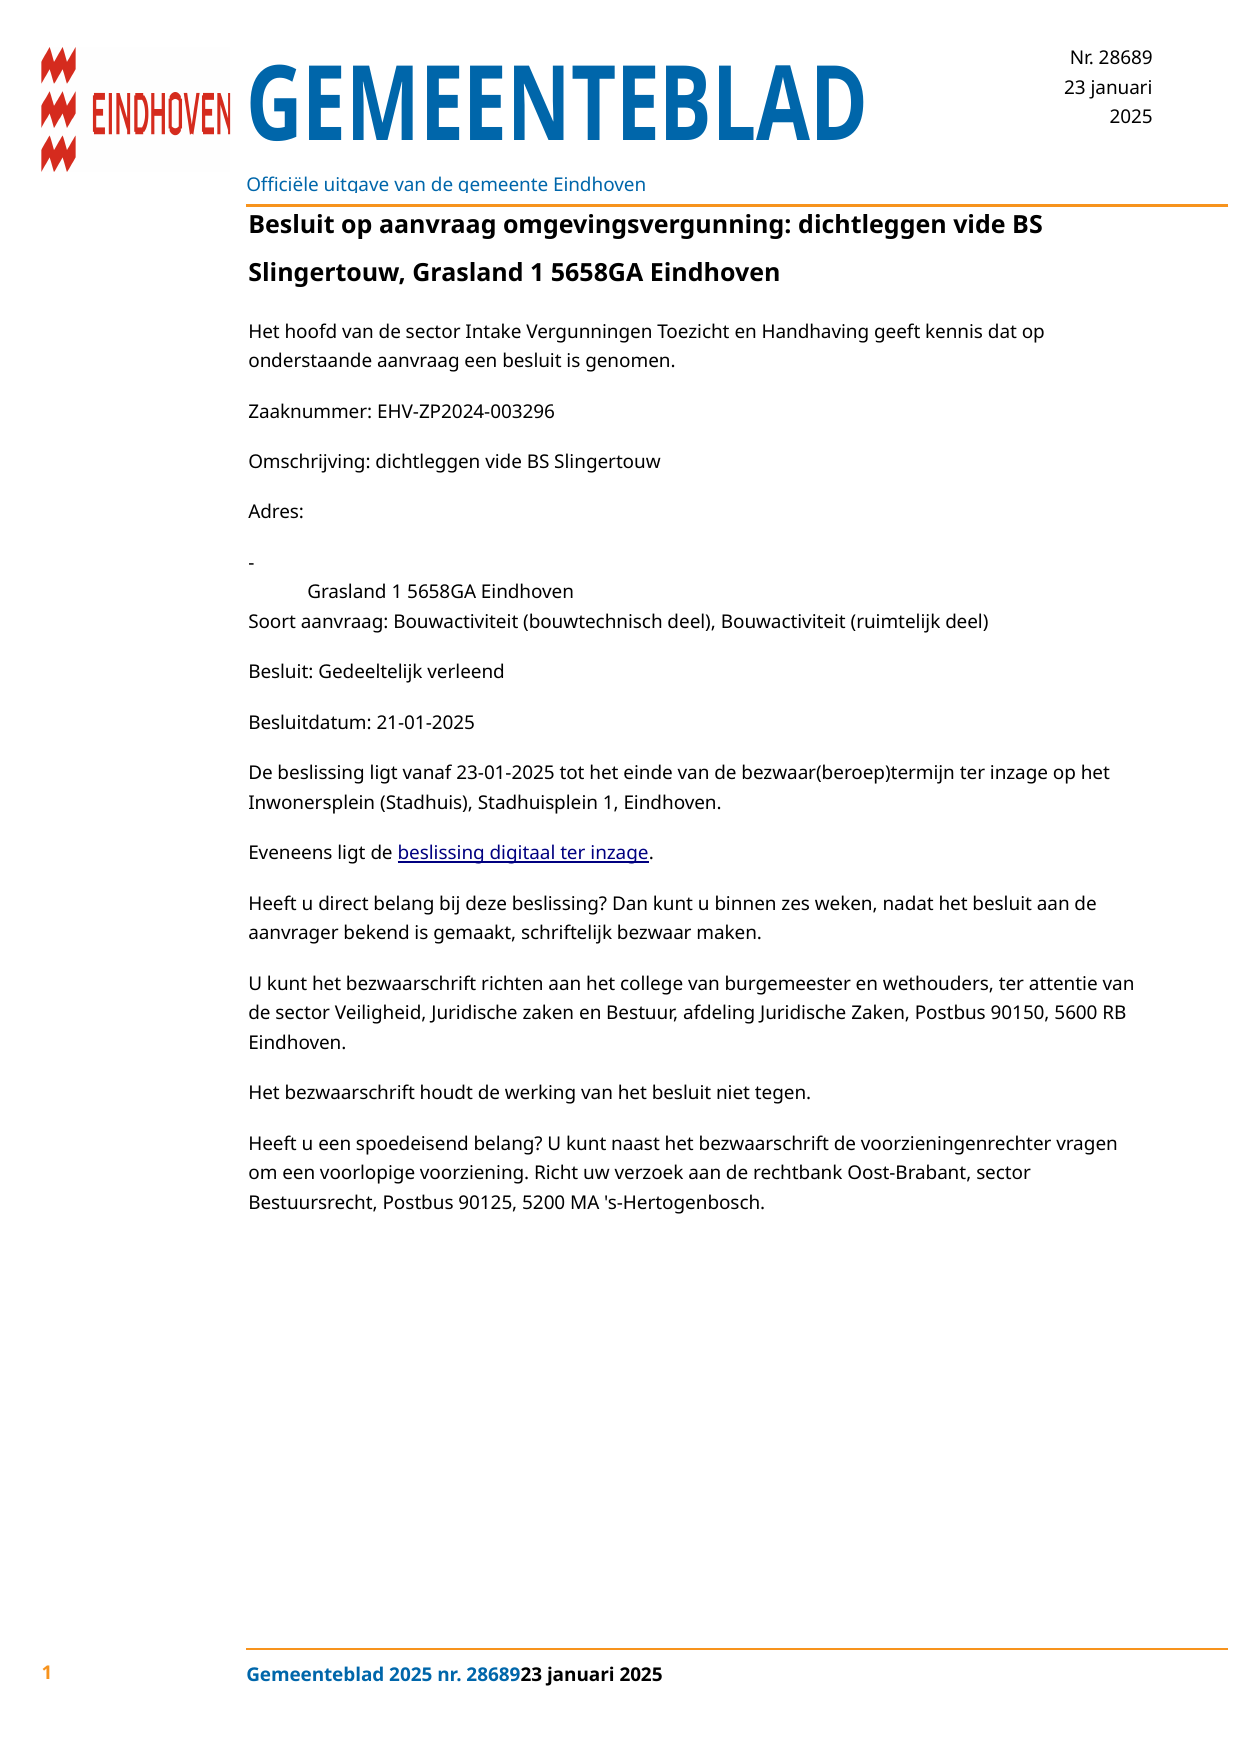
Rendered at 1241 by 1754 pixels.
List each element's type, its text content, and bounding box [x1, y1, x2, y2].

text Het bezwaarschrift houdt de werking van het besluit niet tegen. [248, 1079, 1152, 1105]
text Besluitdatum: 21-01-2025 [248, 709, 1152, 735]
text Eveneens ligt de beslissing digitaal ter inzage. [248, 839, 1152, 865]
text Soort aanvraag: Bouwactiviteit (bouwtechnisch deel), Bouwactiviteit (ruimtelijk deel) [248, 608, 1152, 634]
text Heeft u een spoedeisend belang? U kunt naast het bezwaarschrift de voorzieningenrechter vragen om een voorlopige voorziening. Richt uw verzoek aan de rechtbank Oost-Brabant, sector Bestuursrecht, Postbus 90125, 5200 MA 's-Hertogenbosch. [248, 1130, 1152, 1215]
text U kunt het bezwaarschrift richten aan het college van burgemeester en wethouders, ter attentie van de sector Veiligheid, Juridische zaken en Bestuur, afdeling Juridische Zaken, Postbus 90150, 5600 RB Eindhoven. [248, 970, 1152, 1055]
text Adres: [248, 499, 1152, 524]
text Besluit: Gedeeltelijk verleend [248, 659, 1152, 684]
text Omschrijving: dichtleggen vide BS Slingertouw [248, 448, 1152, 474]
text Heeft u direct belang bij deze beslissing? Dan kunt u binnen zes weken, nadat het besluit aan de aanvrager bekend is gemaakt, schriftelijk bezwaar maken. [248, 890, 1152, 945]
text Zaaknummer: EHV-ZP2024-003296 [248, 398, 1152, 424]
list Grasland 1 5658GA Eindhoven [248, 579, 1152, 604]
text Het hoofd van de sector Intake Vergunningen Toezicht en Handhaving geeft kennis dat op onderstaande aanvraag een besluit is genomen. [248, 318, 1152, 373]
text De beslissing ligt vanaf 23-01-2025 tot het einde van de bezwaar(beroep)termijn ter inzage op het Inwonersplein (Stadhuis), Stadhuisplein 1, Eindhoven. [248, 759, 1152, 815]
picture [41, 47, 231, 172]
text Besluit op aanvraag omgevingsvergunning: dichtleggen vide BS Slingertouw, Grasland 1 5658GA Eindhoven [248, 207, 1152, 288]
